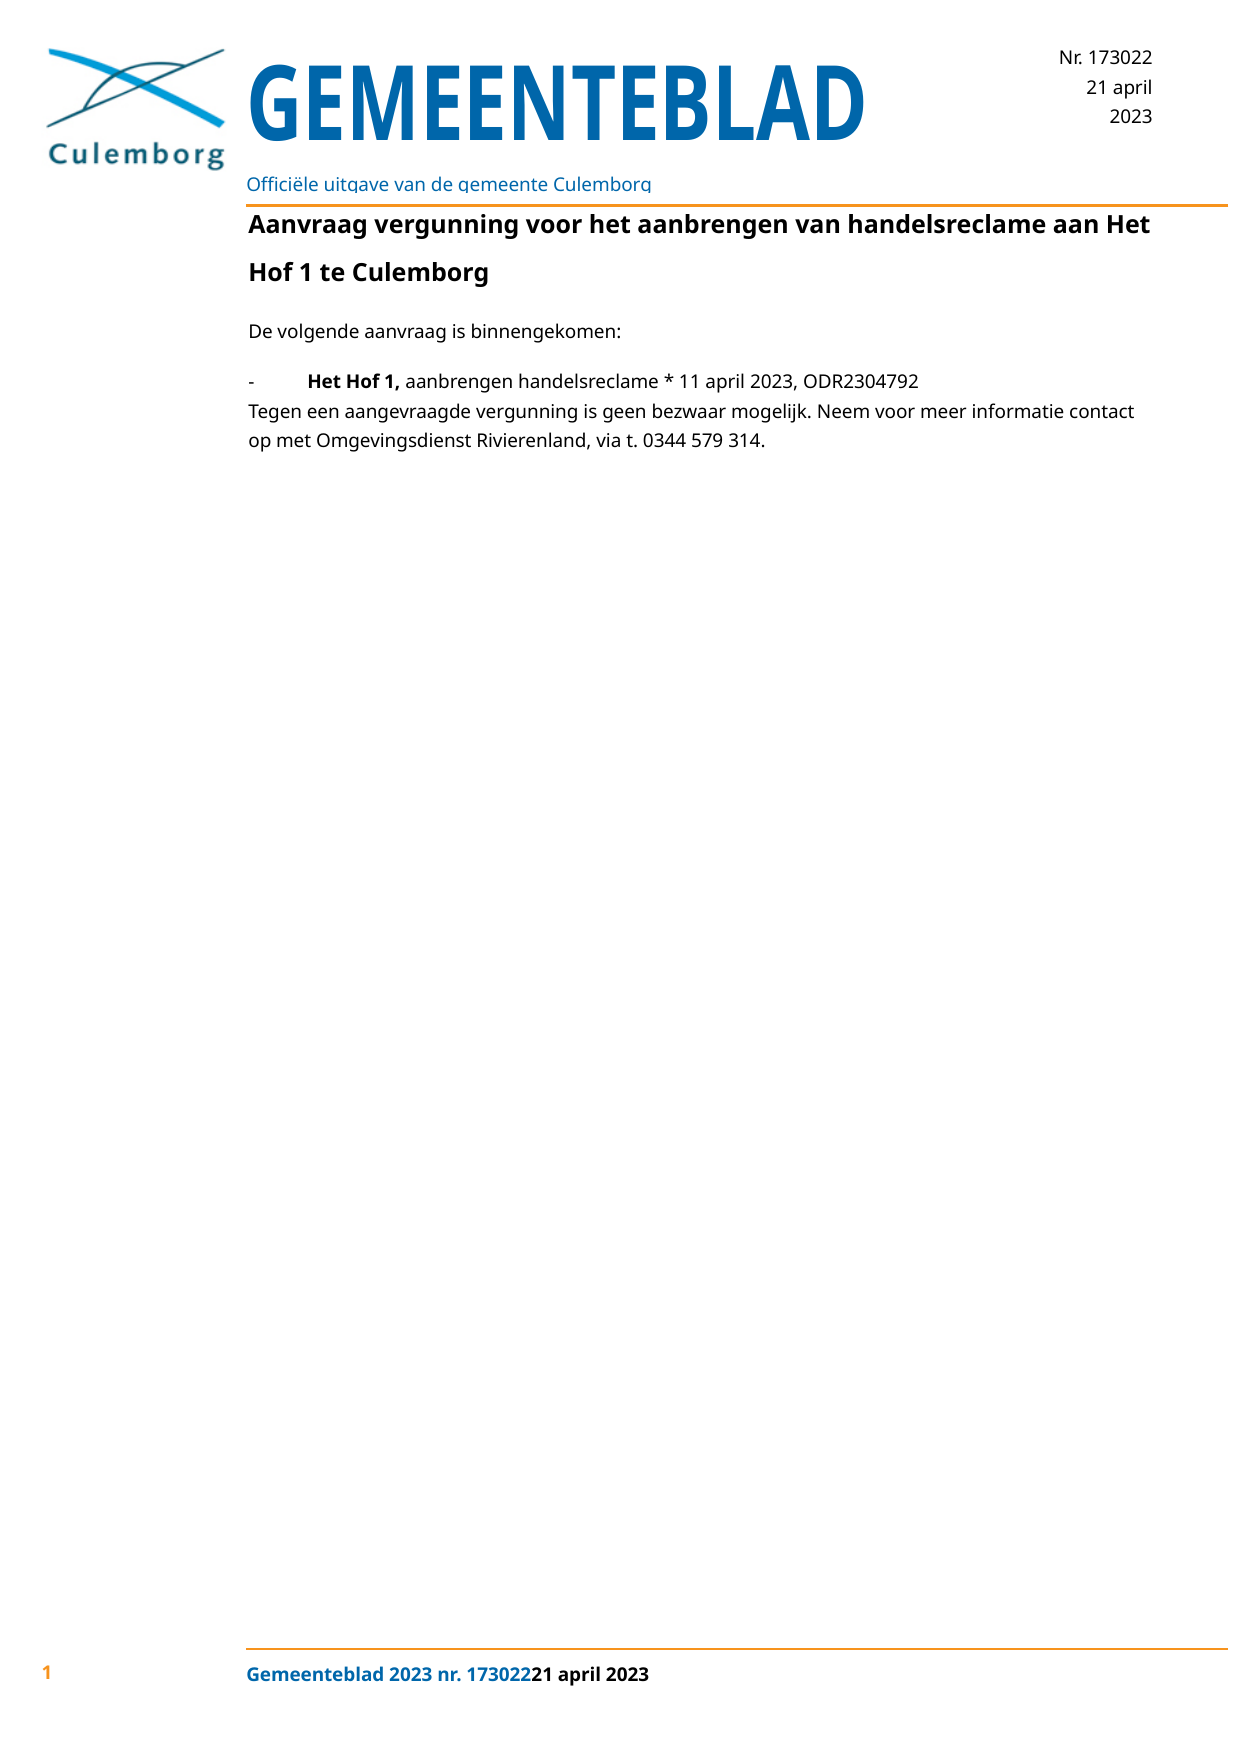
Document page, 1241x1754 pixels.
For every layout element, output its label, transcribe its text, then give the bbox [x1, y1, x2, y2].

text De volgende aanvraag is binnengekomen: [248, 318, 1152, 344]
picture [41, 47, 231, 172]
text Aanvraag vergunning voor het aanbrengen van handelsreclame aan Het Hof 1 te Culemborg [248, 207, 1152, 288]
text Tegen een aangevraagde vergunning is geen bezwaar mogelijk. Neem voor meer informatie contact op met Omgevingsdienst Rivierenland, via t. 0344 579 314. [248, 398, 1152, 453]
list Het Hof 1, aanbrengen handelsreclame * 11 april 2023, ODR2304792 [248, 368, 1152, 394]
